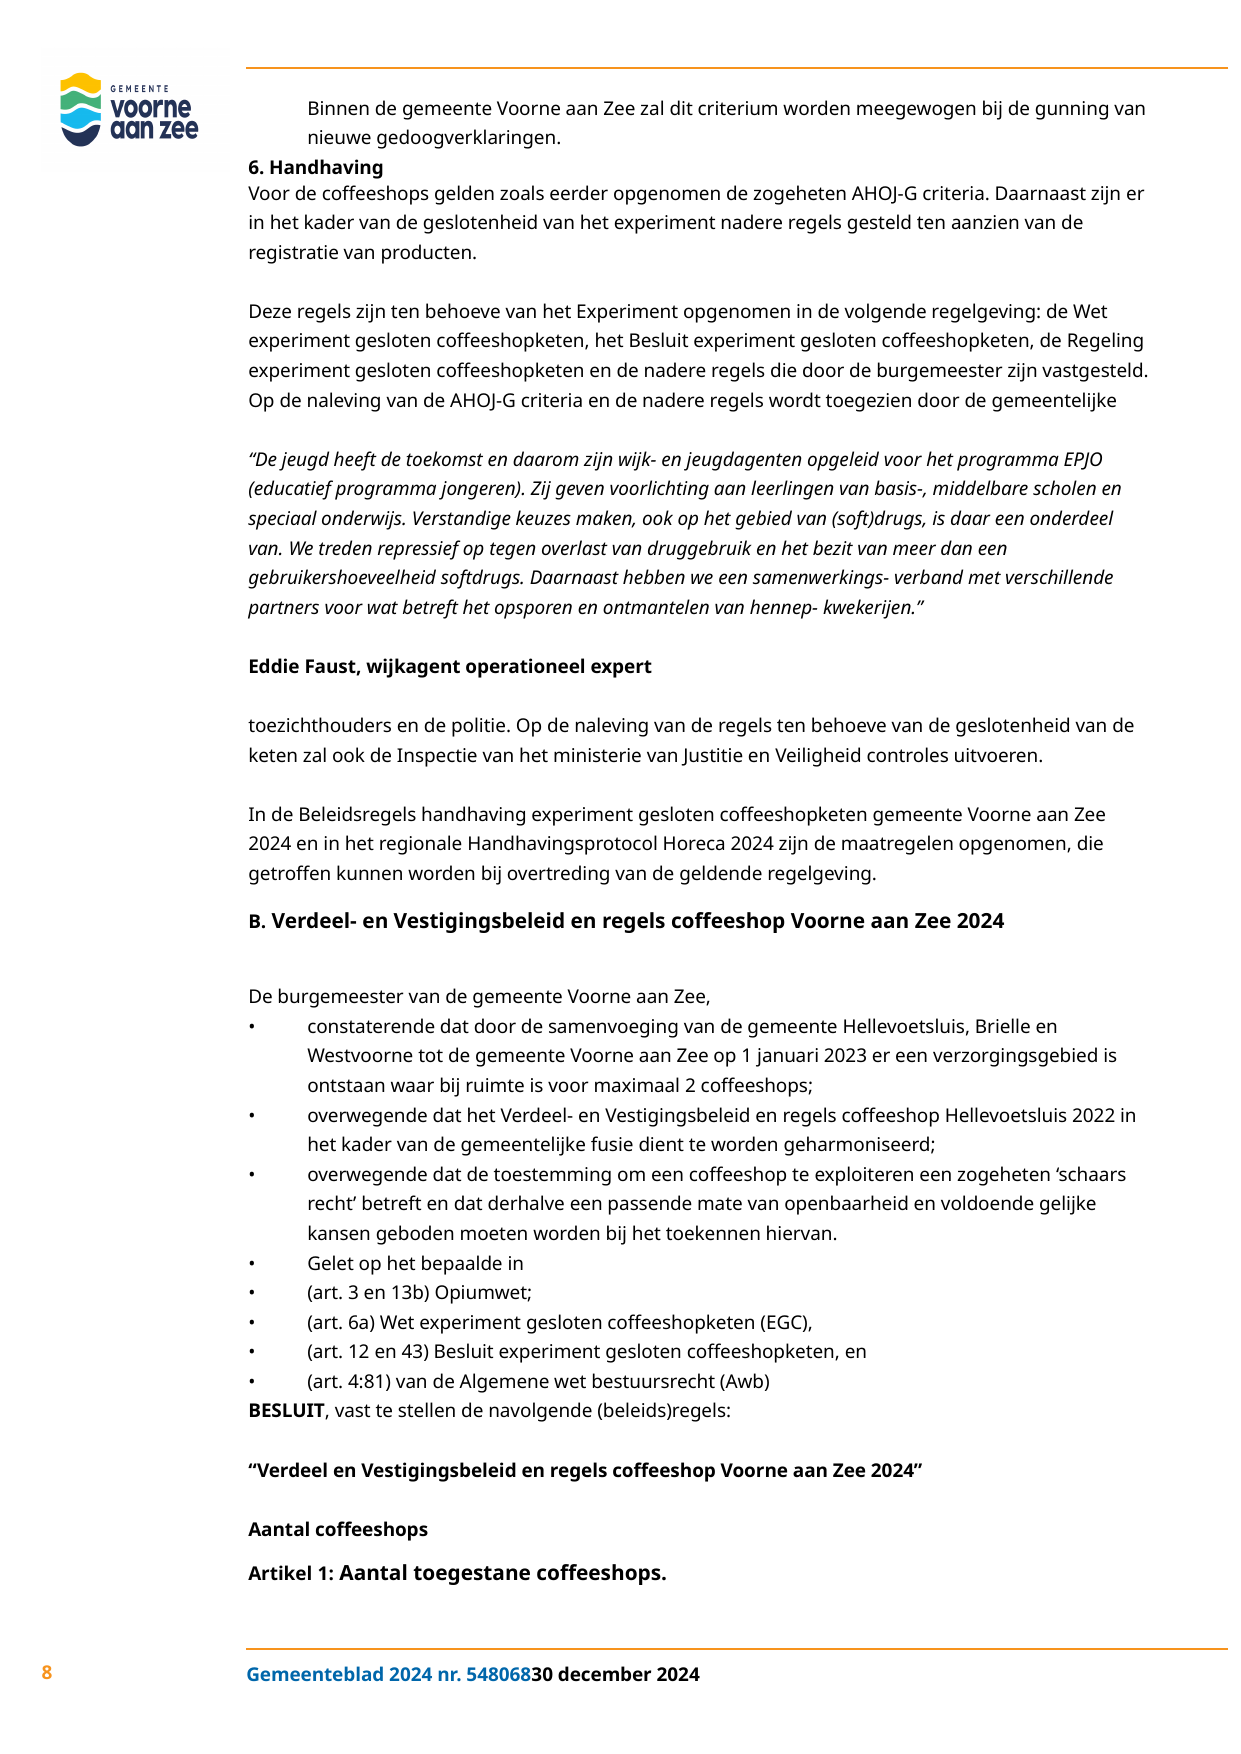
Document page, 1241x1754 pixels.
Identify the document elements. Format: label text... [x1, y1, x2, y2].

text Deze regels zijn ten behoeve van het Experiment opgenomen in de volgende regelgeving: de Wet experiment gesloten coffeeshopketen, het Besluit experiment gesloten coffeeshopketen, de Regeling experiment gesloten coffeeshopketen en de nadere regels die door de burgemeester zijn vastgesteld. Op de naleving van de AHOJ-G criteria en de nadere regels wordt toegezien door de gemeentelijke [248, 298, 1152, 412]
list (art. 3 en 13b) Opiumwet; [248, 1279, 1152, 1305]
text In de Beleidsregels handhaving experiment gesloten coffeeshopketen gemeente Voorne aan Zee 2024 en in het regionale Handhavingsprotocol Horeca 2024 zijn de maatregelen opgenomen, die getroffen kunnen worden bij overtreding van de geldende regelgeving. [248, 801, 1152, 886]
text 6. Handhaving [248, 154, 1152, 180]
text “Verdeel en Vestigingsbeleid en regels coffeeshop Voorne aan Zee 2024” [248, 1457, 1152, 1482]
text “De jeugd heeft de toekomst en daarom zijn wijk- en jeugdagenten opgeleid voor het programma EPJO (educatief programma jongeren). Zij geven voorlichting aan leerlingen van basis-, middelbare scholen en speciaal onderwijs. Verstandige keuzes maken, ook op het gebied van (soft)drugs, is daar een onderdeel van. We treden repressief op tegen overlast van druggebruik en het bezit van meer dan een gebruikershoeveelheid softdrugs. Daarnaast hebben we een samenwerkings- verband met verschillende partners voor wat betreft het opsporen en ontmantelen van hennep- kwekerijen.” [248, 446, 1152, 619]
text B. Verdeel- en Vestigingsbeleid en regels coffeeshop Voorne aan Zee 2024 [248, 906, 1152, 934]
picture [41, 47, 231, 172]
list Binnen de gemeente Voorne aan Zee zal dit criterium worden meegewogen bij de gunning van nieuwe gedoogverklaringen. [248, 95, 1152, 150]
list (art. 6a) Wet experiment gesloten coffeeshopketen (EGC), [248, 1309, 1152, 1334]
text toezichthouders en de politie. Op de naleving van de regels ten behoeve van de geslotenheid van de keten zal ook de Inspectie van het ministerie van Justitie en Veiligheid controles uitvoeren. [248, 712, 1152, 767]
text Artikel 1: Aantal toegestane coffeeshops. [248, 1558, 1152, 1586]
text Voor de coffeeshops gelden zoals eerder opgenomen de zogeheten AHOJ-G criteria. Daarnaast zijn er in het kader van de geslotenheid van het experiment nadere regels gesteld ten aanzien van de registratie van producten. [248, 180, 1152, 264]
list overwegende dat het Verdeel- en Vestigingsbeleid en regels coffeeshop Hellevoetsluis 2022 in het kader van de gemeentelijke fusie dient te worden geharmoniseerd; [248, 1102, 1152, 1157]
list (art. 4:81) van de Algemene wet bestuursrecht (Awb) [248, 1368, 1152, 1394]
text De burgemeester van de gemeente Voorne aan Zee, [248, 983, 1152, 1009]
text Eddie Faust, wijkagent operationeel expert [248, 653, 1152, 679]
list constaterende dat door de samenvoeging van de gemeente Hellevoetsluis, Brielle en Westvoorne tot de gemeente Voorne aan Zee op 1 januari 2023 er een verzorgingsgebied is ontstaan waar bij ruimte is voor maximaal 2 coffeeshops; [248, 1013, 1152, 1098]
text BESLUIT, vast te stellen de navolgende (beleids)regels: [248, 1398, 1152, 1423]
text Aantal coffeeshops [248, 1516, 1152, 1542]
list overwegende dat de toestemming om een coffeeshop te exploiteren een zogeheten ‘schaars recht’ betreft en dat derhalve een passende mate van openbaarheid en voldoende gelijke kansen geboden moeten worden bij het toekennen hiervan. [248, 1161, 1152, 1246]
list (art. 12 en 43) Besluit experiment gesloten coffeeshopketen, en [248, 1338, 1152, 1364]
list Gelet op het bepaalde in [248, 1250, 1152, 1275]
